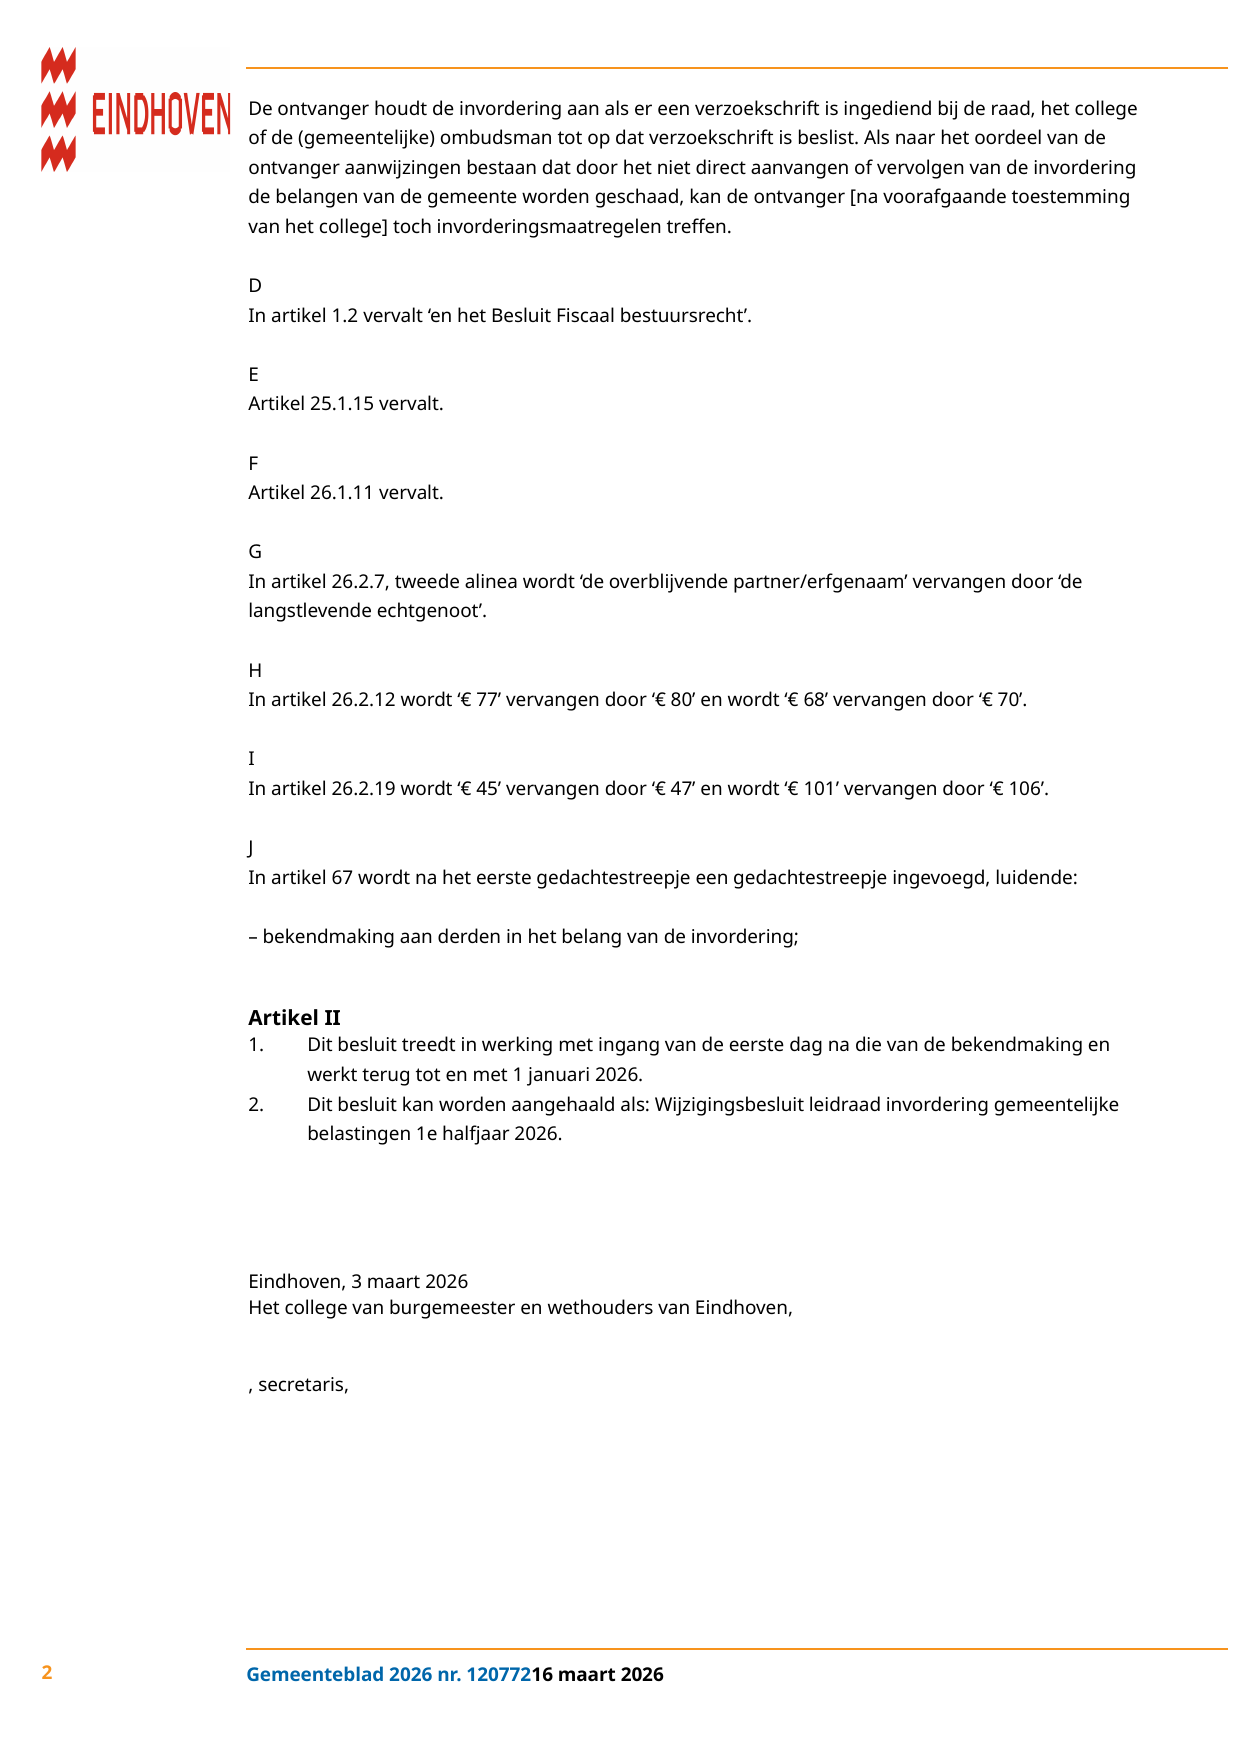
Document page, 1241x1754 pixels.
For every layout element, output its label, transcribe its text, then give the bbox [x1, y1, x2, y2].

text In artikel 26.2.12 wordt ‘€ 77’ vervangen door ‘€ 80’ en wordt ‘€ 68’ vervangen door ‘€ 70’. [248, 686, 1152, 712]
text D [248, 272, 1152, 298]
text I [248, 746, 1152, 771]
text In artikel 26.2.19 wordt ‘€ 45’ vervangen door ‘€ 47’ en wordt ‘€ 101’ vervangen door ‘€ 106’. [248, 775, 1152, 801]
text – bekendmaking aan derden in het belang van de invordering; [248, 923, 1152, 949]
text In artikel 67 wordt na het eerste gedachtestreepje een gedachtestreepje ingevoegd, luidende: [248, 864, 1152, 890]
text Artikel II [248, 1003, 1152, 1032]
text J [248, 834, 1152, 860]
text E [248, 361, 1152, 387]
text Eindhoven, 3 maart 2026 [248, 1268, 1152, 1294]
text De ontvanger houdt de invordering aan als er een verzoekschrift is ingediend bij de raad, het college of de (gemeentelijke) ombudsman tot op dat verzoekschrift is beslist. Als naar het oordeel van de ontvanger aanwijzingen bestaan dat door het niet direct aanvangen of vervolgen van de invordering de belangen van de gemeente worden geschaad, kan de ontvanger [na voorafgaande toestemming van het college] toch invorderingsmaatregelen treffen. [248, 95, 1152, 239]
text , secretaris, [248, 1371, 1152, 1397]
picture [41, 47, 231, 172]
text H [248, 657, 1152, 683]
text Artikel 26.1.11 vervalt. [248, 479, 1152, 505]
text Artikel 25.1.15 vervalt. [248, 391, 1152, 416]
text G [248, 538, 1152, 564]
text In artikel 26.2.7, tweede alinea wordt ‘de overblijvende partner/erfgenaam’ vervangen door ‘de langstlevende echtgenoot’. [248, 568, 1152, 623]
text Het college van burgemeester en wethouders van Eindhoven, [248, 1294, 1152, 1320]
text In artikel 1.2 vervalt ‘en het Besluit Fiscaal bestuursrecht’. [248, 302, 1152, 328]
text F [248, 450, 1152, 476]
list Dit besluit kan worden aangehaald als: Wijzigingsbesluit leidraad invordering gemeentelijke belastingen 1e halfjaar 2026. [248, 1091, 1152, 1146]
list Dit besluit treedt in werking met ingang van de eerste dag na die van de bekendmaking en werkt terug tot en met 1 januari 2026. [248, 1032, 1152, 1087]
